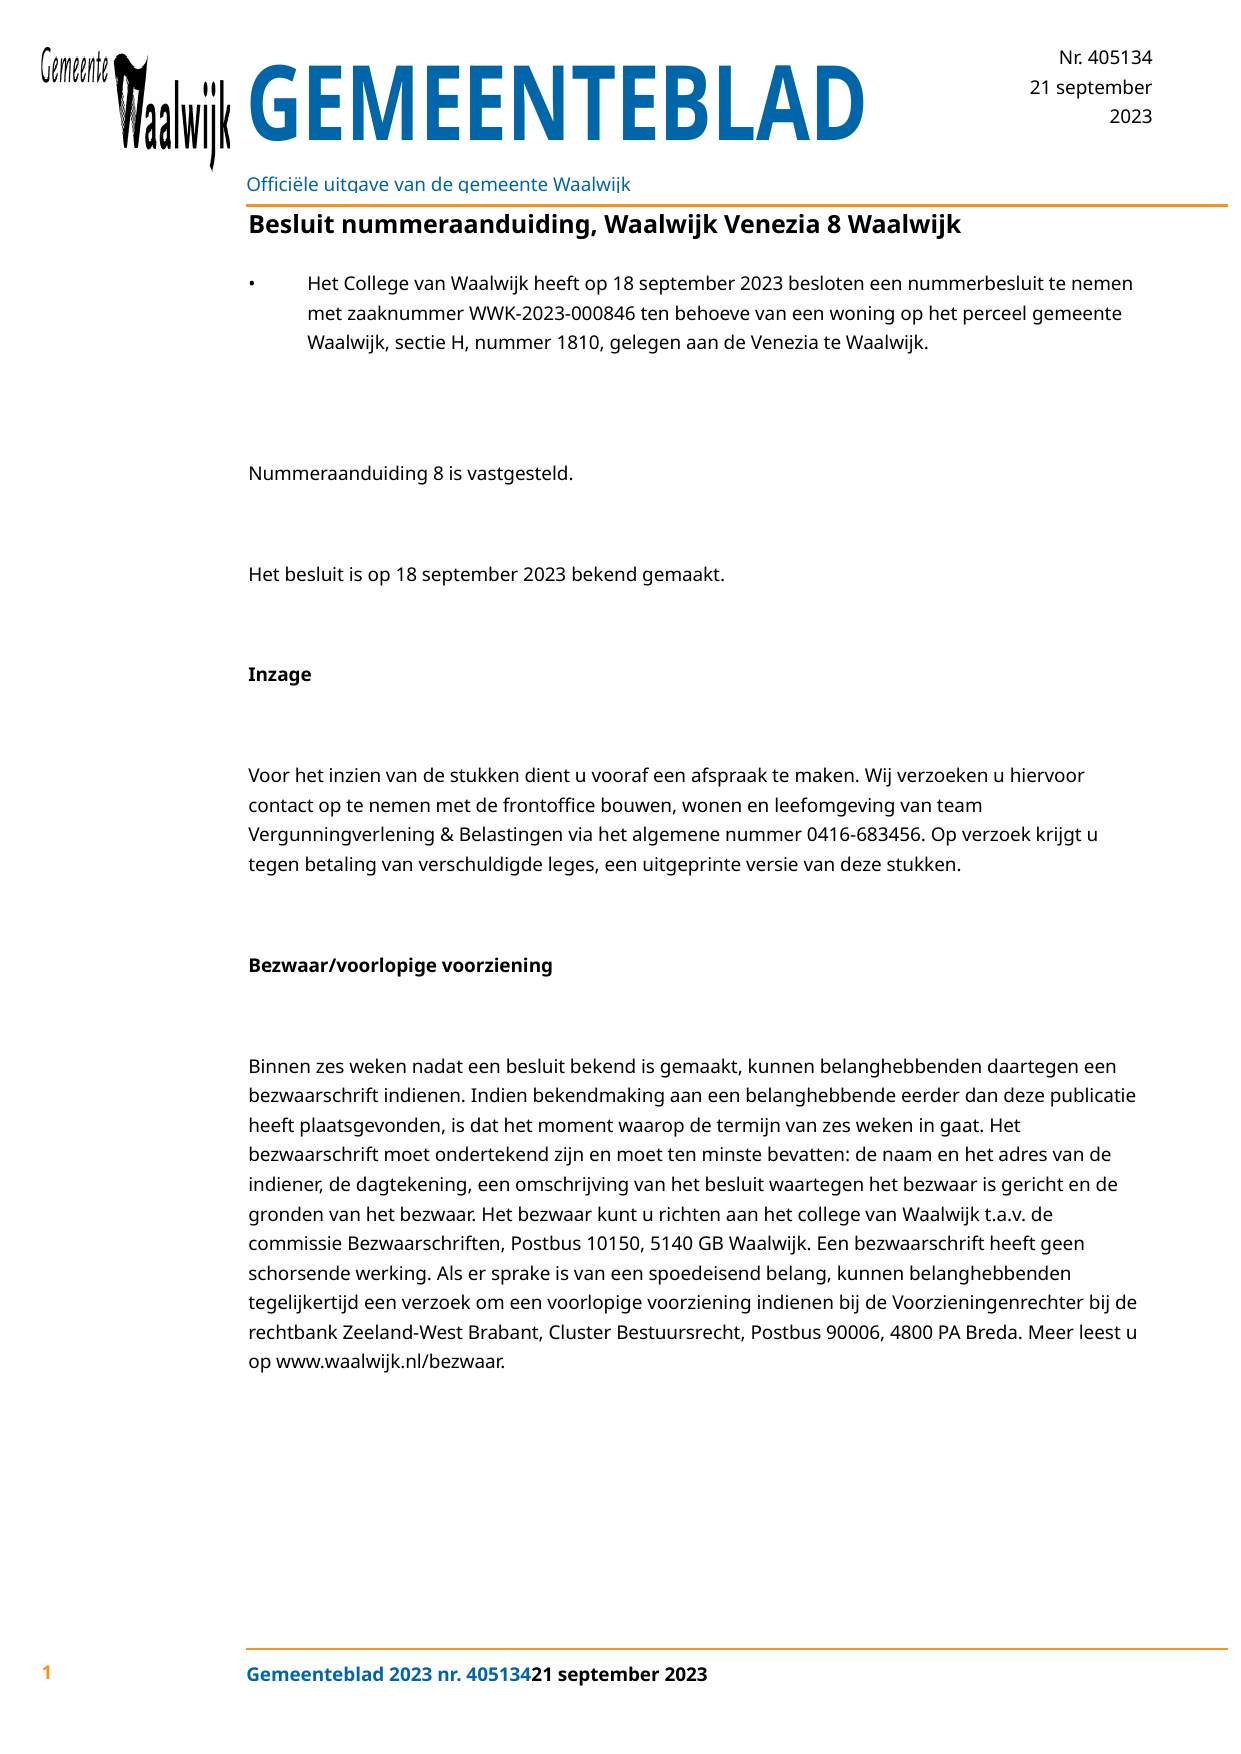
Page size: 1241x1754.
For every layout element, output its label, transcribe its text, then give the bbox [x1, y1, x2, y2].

text Besluit nummeraanduiding, Waalwijk Venezia 8 Waalwijk [248, 207, 1152, 241]
text Binnen zes weken nadat een besluit bekend is gemaakt, kunnen belanghebbenden daartegen een bezwaarschrift indienen. Indien bekendmaking aan een belanghebbende eerder dan deze publicatie heeft plaatsgevonden, is dat het moment waarop de termijn van zes weken in gaat. Het bezwaarschrift moet ondertekend zijn en moet ten minste bevatten: de naam en het adres van de indiener, de dagtekening, een omschrijving van het besluit waartegen het bezwaar is gericht en de gronden van het bezwaar. Het bezwaar kunt u richten aan het college van Waalwijk t.a.v. de commissie Bezwaarschriften, Postbus 10150, 5140 GB Waalwijk. Een bezwaarschrift heeft geen schorsende werking. Als er sprake is van een spoedeisend belang, kunnen belanghebbenden tegelijkertijd een verzoek om een voorlopige voorziening indienen bij de Voorzieningenrechter bij de rechtbank Zeeland-West Brabant, Cluster Bestuursrecht, Postbus 90006, 4800 PA Breda. Meer leest u op www.waalwijk.nl/bezwaar. [248, 1053, 1152, 1374]
picture [41, 47, 231, 172]
text Nummeraanduiding 8 is vastgesteld. [248, 460, 1152, 486]
text Inzage [248, 662, 1152, 687]
list Het College van Waalwijk heeft op 18 september 2023 besloten een nummerbesluit te nemen met zaaknummer WWK-2023-000846 ten behoeve van een woning op het perceel gemeente Waalwijk, sectie H, nummer 1810, gelegen aan de Venezia te Waalwijk. [248, 270, 1152, 355]
text Het besluit is op 18 september 2023 bekend gemaakt. [248, 561, 1152, 586]
text Voor het inzien van de stukken dient u vooraf een afspraak te maken. Wij verzoeken u hiervoor contact op te nemen met de frontoffice bouwen, wonen en leefomgeving van team Vergunningverlening & Belastingen via het algemene nummer 0416-683456. Op verzoek krijgt u tegen betaling van verschuldigde leges, een uitgeprinte versie van deze stukken. [248, 762, 1152, 877]
text Bezwaar/voorlopige voorziening [248, 952, 1152, 978]
